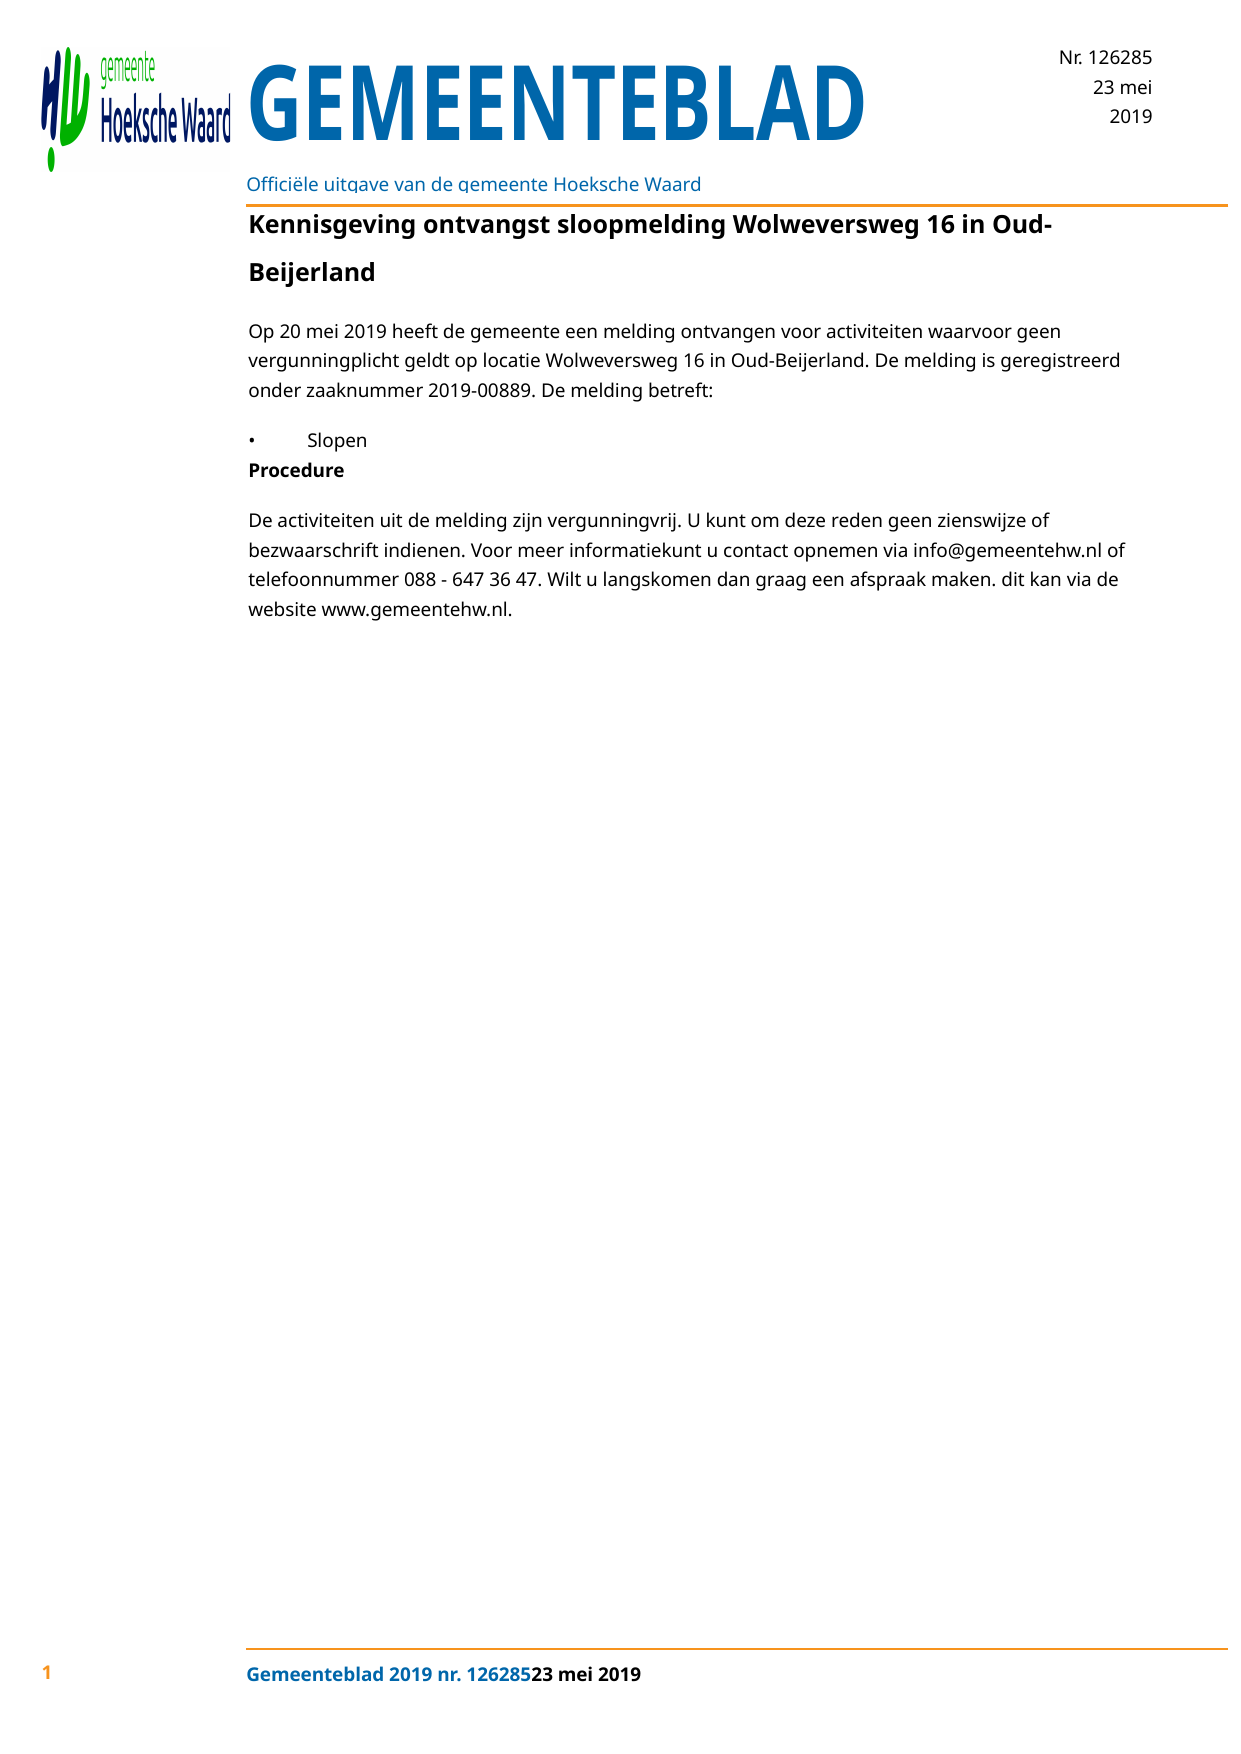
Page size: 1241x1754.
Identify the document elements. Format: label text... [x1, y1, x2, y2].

text De activiteiten uit de melding zijn vergunningvrij. U kunt om deze reden geen zienswijze of bezwaarschrift indienen. Voor meer informatiekunt u contact opnemen via info@gemeentehw.nl of telefoonnummer 088 - 647 36 47. Wilt u langskomen dan graag een afspraak maken. dit kan via de website www.gemeentehw.nl. [248, 507, 1152, 622]
text Op 20 mei 2019 heeft de gemeente een melding ontvangen voor activiteiten waarvoor geen vergunningplicht geldt op locatie Wolweversweg 16 in Oud-Beijerland. De melding is geregistreerd onder zaaknummer 2019-00889. De melding betreft: [248, 318, 1152, 403]
list Slopen [248, 427, 1152, 453]
text Kennisgeving ontvangst sloopmelding Wolweversweg 16 in Oud-Beijerland [248, 207, 1152, 288]
text Procedure [248, 457, 1152, 483]
picture [41, 47, 231, 172]
